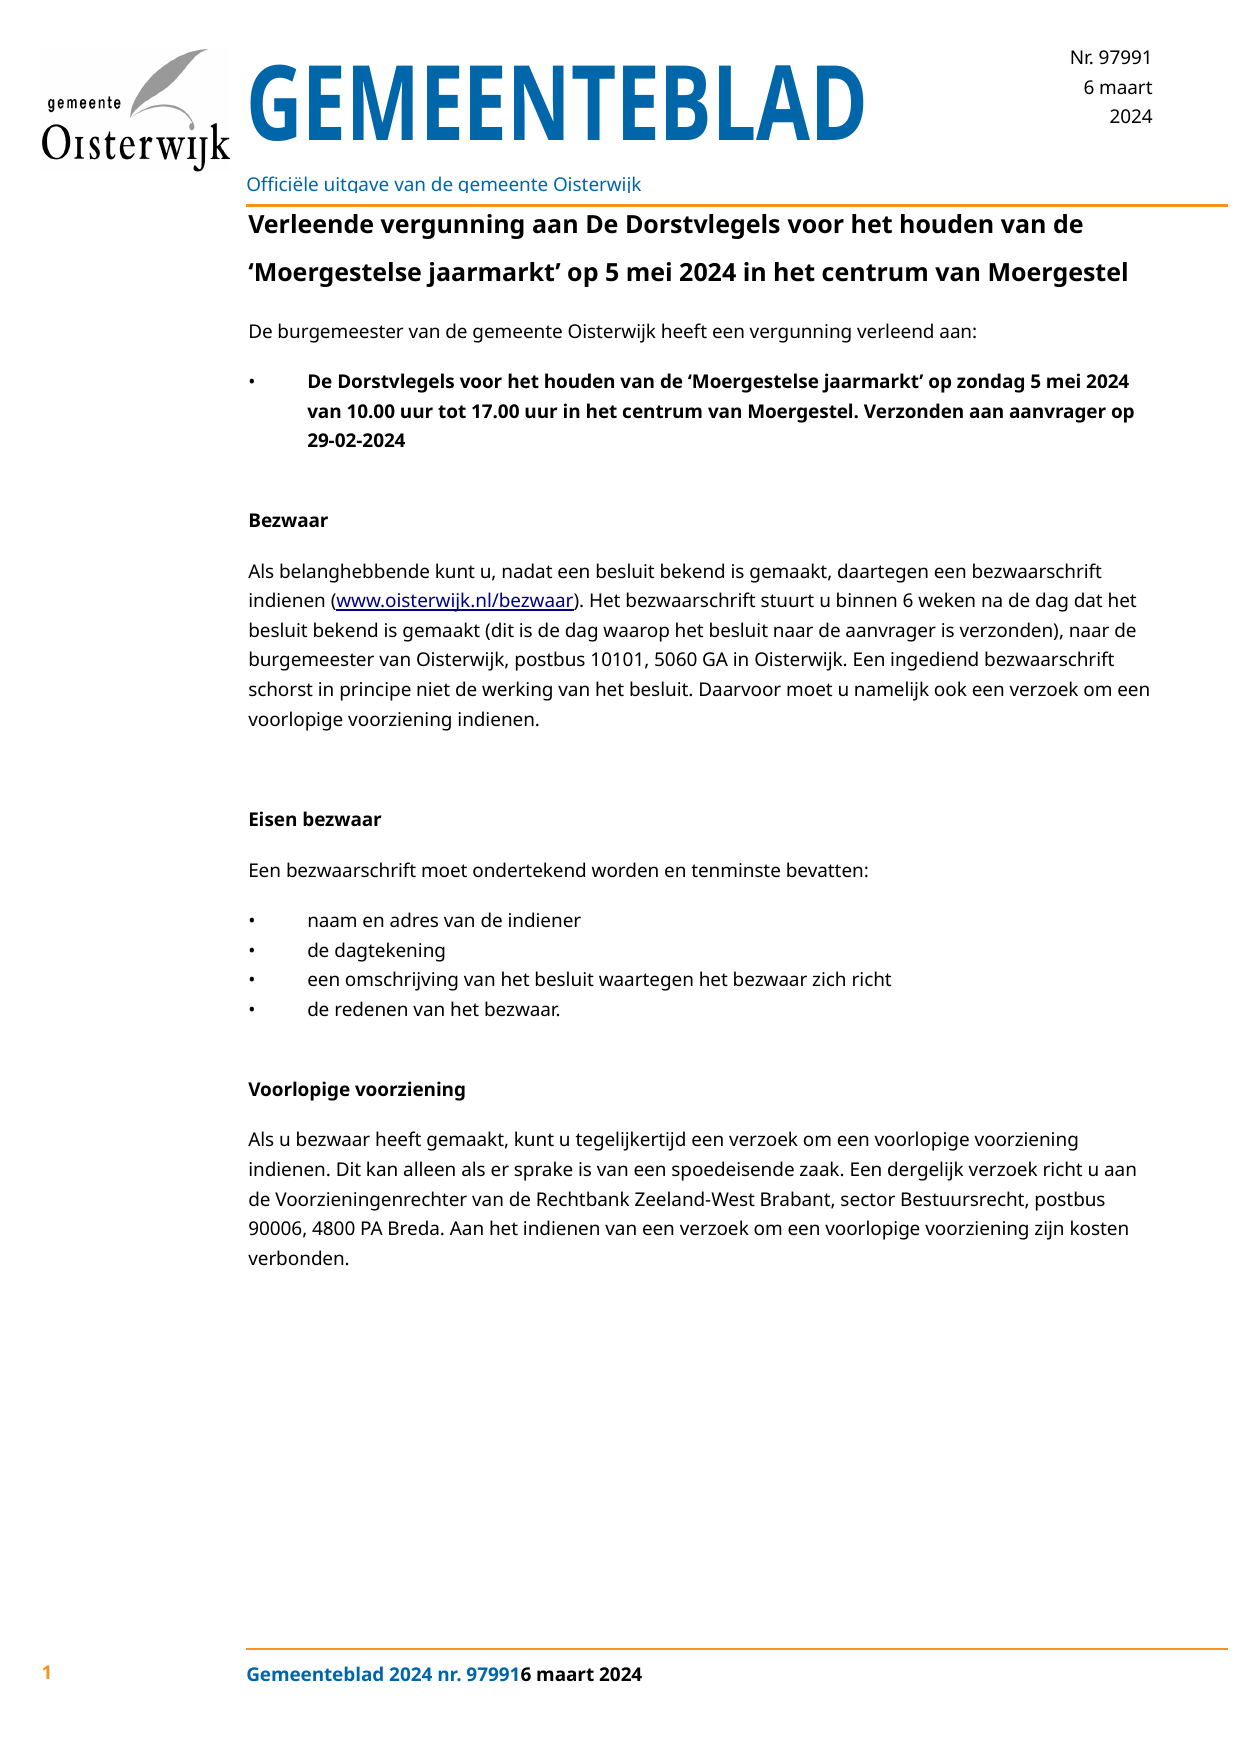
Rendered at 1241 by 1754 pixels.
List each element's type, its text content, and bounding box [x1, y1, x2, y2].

text Als belanghebbende kunt u, nadat een besluit bekend is gemaakt, daartegen een bezwaarschrift indienen (www.oisterwijk.nl/bezwaar). Het bezwaarschrift stuurt u binnen 6 weken na de dag dat het besluit bekend is gemaakt (dit is de dag waarop het besluit naar de aanvrager is verzonden), naar de burgemeester van Oisterwijk, postbus 10101, 5060 GA in Oisterwijk. Een ingediend bezwaarschrift schorst in principe niet de werking van het besluit. Daarvoor moet u namelijk ook een verzoek om een voorlopige voorziening indienen. [248, 558, 1152, 732]
text Voorlopige voorziening [248, 1076, 1152, 1102]
text De burgemeester van de gemeente Oisterwijk heeft een vergunning verleend aan: [248, 318, 1152, 344]
list de redenen van het bezwaar. [248, 996, 1152, 1022]
text Eisen bezwaar [248, 807, 1152, 832]
text Verleende vergunning aan De Dorstvlegels voor het houden van de ‘Moergestelse jaarmarkt’ op 5 mei 2024 in het centrum van Moergestel [248, 207, 1152, 288]
text Bezwaar [248, 507, 1152, 533]
picture [41, 47, 231, 172]
text Als u bezwaar heeft gemaakt, kunt u tegelijkertijd een verzoek om een voorlopige voorziening indienen. Dit kan alleen als er sprake is van een spoedeisende zaak. Een dergelijk verzoek richt u aan de Voorzieningenrechter van de Rechtbank Zeeland-West Brabant, sector Bestuursrecht, postbus 90006, 4800 PA Breda. Aan het indienen van een verzoek om een voorlopige voorziening zijn kosten verbonden. [248, 1127, 1152, 1271]
list naam en adres van de indiener [248, 907, 1152, 933]
text Een bezwaarschrift moet ondertekend worden en tenminste bevatten: [248, 857, 1152, 883]
list een omschrijving van het besluit waartegen het bezwaar zich richt [248, 967, 1152, 992]
list de dagtekening [248, 937, 1152, 963]
list De Dorstvlegels voor het houden van de ‘Moergestelse jaarmarkt’ op zondag 5 mei 2024 van 10.00 uur tot 17.00 uur in het centrum van Moergestel. Verzonden aan aanvrager op 29-02-2024 [248, 368, 1152, 453]
